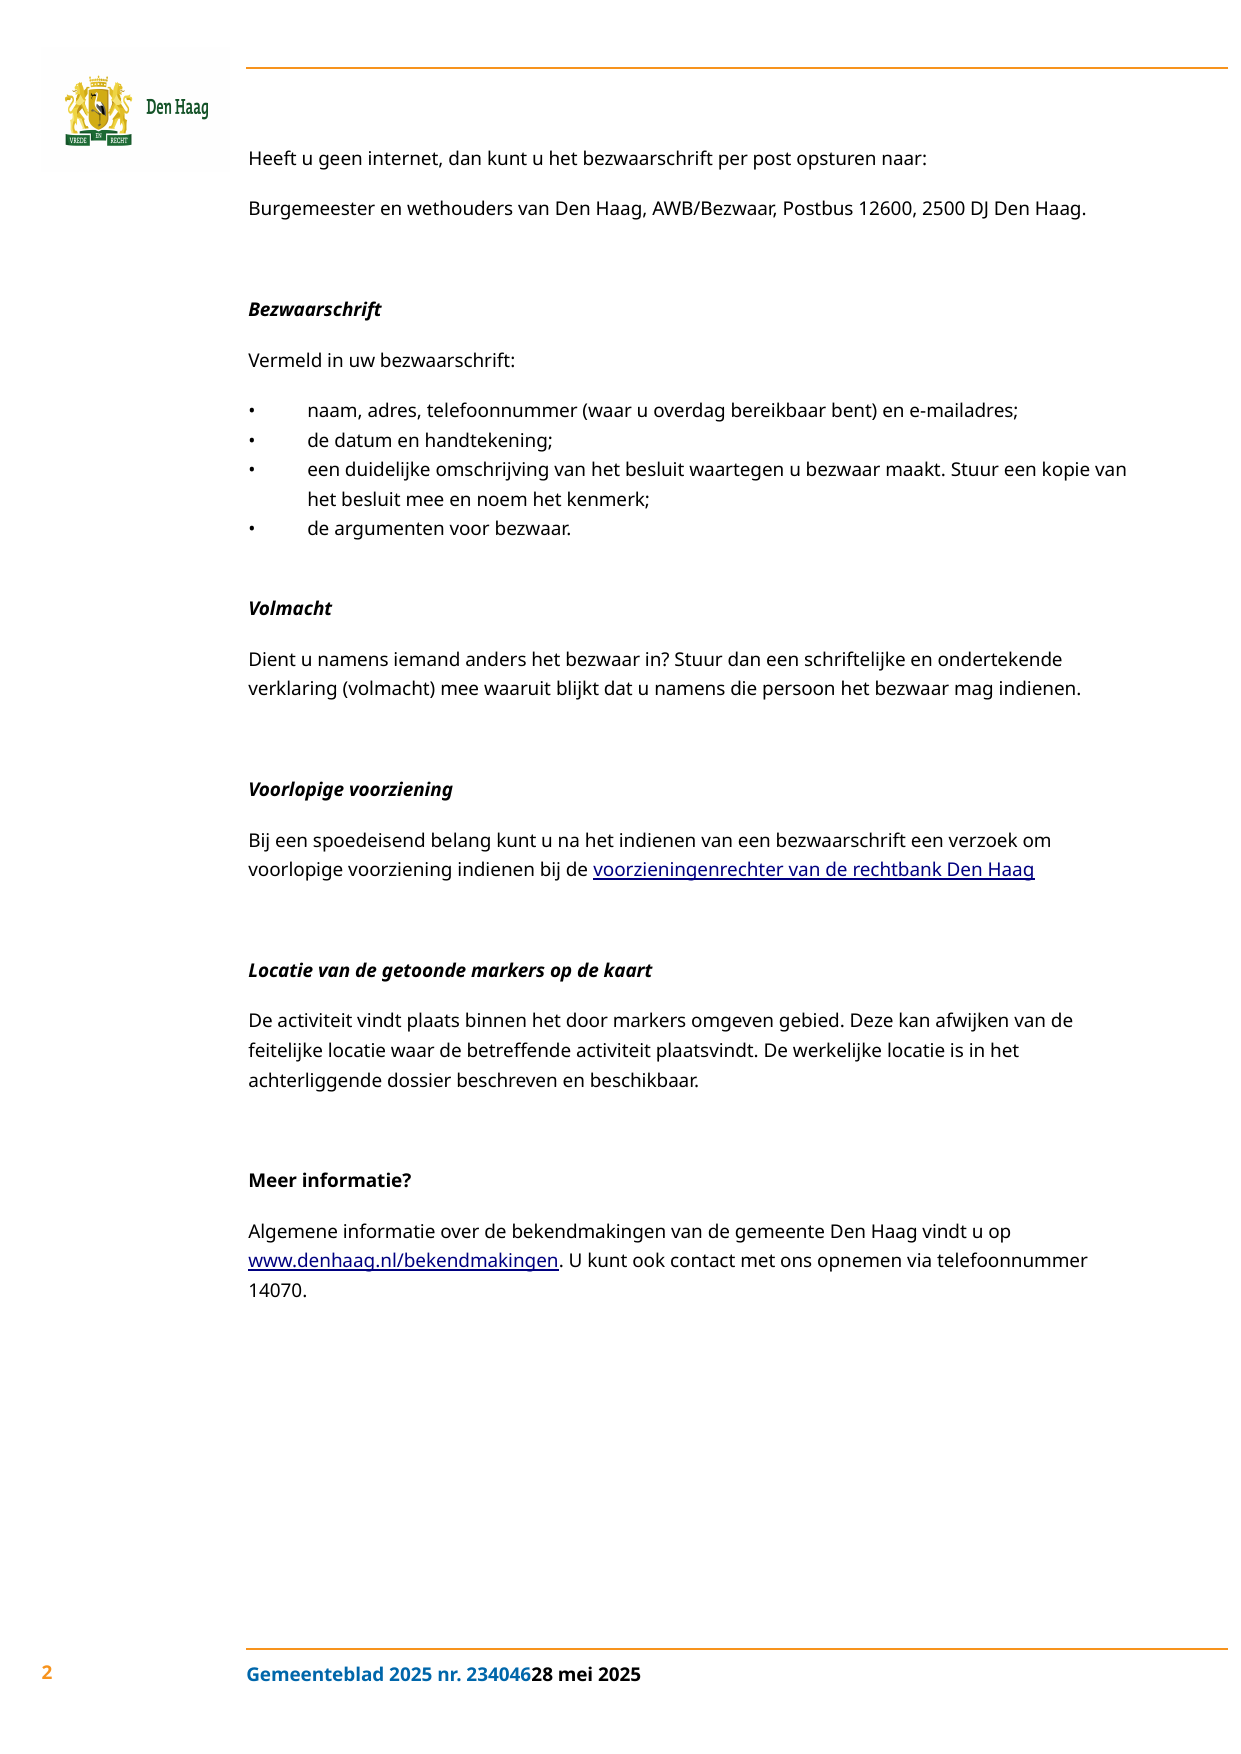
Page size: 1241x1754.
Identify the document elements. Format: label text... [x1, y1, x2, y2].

text Vermeld in uw bezwaarschrift: [248, 347, 1152, 373]
text Locatie van de getoonde markers op de kaart [248, 957, 1152, 983]
text Algemene informatie over de bekendmakingen van de gemeente Den Haag vindt u op www.denhaag.nl/bekendmakingen. U kunt ook contact met ons opnemen via telefoonnummer 14070. [248, 1218, 1152, 1303]
text Meer informatie? [248, 1168, 1152, 1193]
text Volmacht [248, 596, 1152, 621]
list de datum en handtekening; [248, 427, 1152, 453]
list naam, adres, telefoonnummer (waar u overdag bereikbaar bent) en e-mailadres; [248, 397, 1152, 423]
text Bij een spoedeisend belang kunt u na het indienen van een bezwaarschrift een verzoek om voorlopige voorziening indienen bij de voorzieningenrechter van de rechtbank Den Haag [248, 827, 1152, 882]
text De activiteit vindt plaats binnen het door markers omgeven gebied. Deze kan afwijken van de feitelijke locatie waar de betreffende activiteit plaatsvindt. De werkelijke locatie is in het achterliggende dossier beschreven en beschikbaar. [248, 1008, 1152, 1093]
list de argumenten voor bezwaar. [248, 516, 1152, 541]
text Heeft u geen internet, dan kunt u het bezwaarschrift per post opsturen naar: [248, 145, 1152, 171]
text Voorlopige voorziening [248, 776, 1152, 802]
list een duidelijke omschrijving van het besluit waartegen u bezwaar maakt. Stuur een kopie van het besluit mee en noem het kenmerk; [248, 456, 1152, 512]
text Bezwaarschrift [248, 296, 1152, 322]
text Dient u namens iemand anders het bezwaar in? Stuur dan een schriftelijke en ondertekende verklaring (volmacht) mee waaruit blijkt dat u namens die persoon het bezwaar mag indienen. [248, 646, 1152, 701]
text Burgemeester en wethouders van Den Haag, AWB/Bezwaar, Postbus 12600, 2500 DJ Den Haag. [248, 196, 1152, 221]
picture [41, 47, 231, 172]
